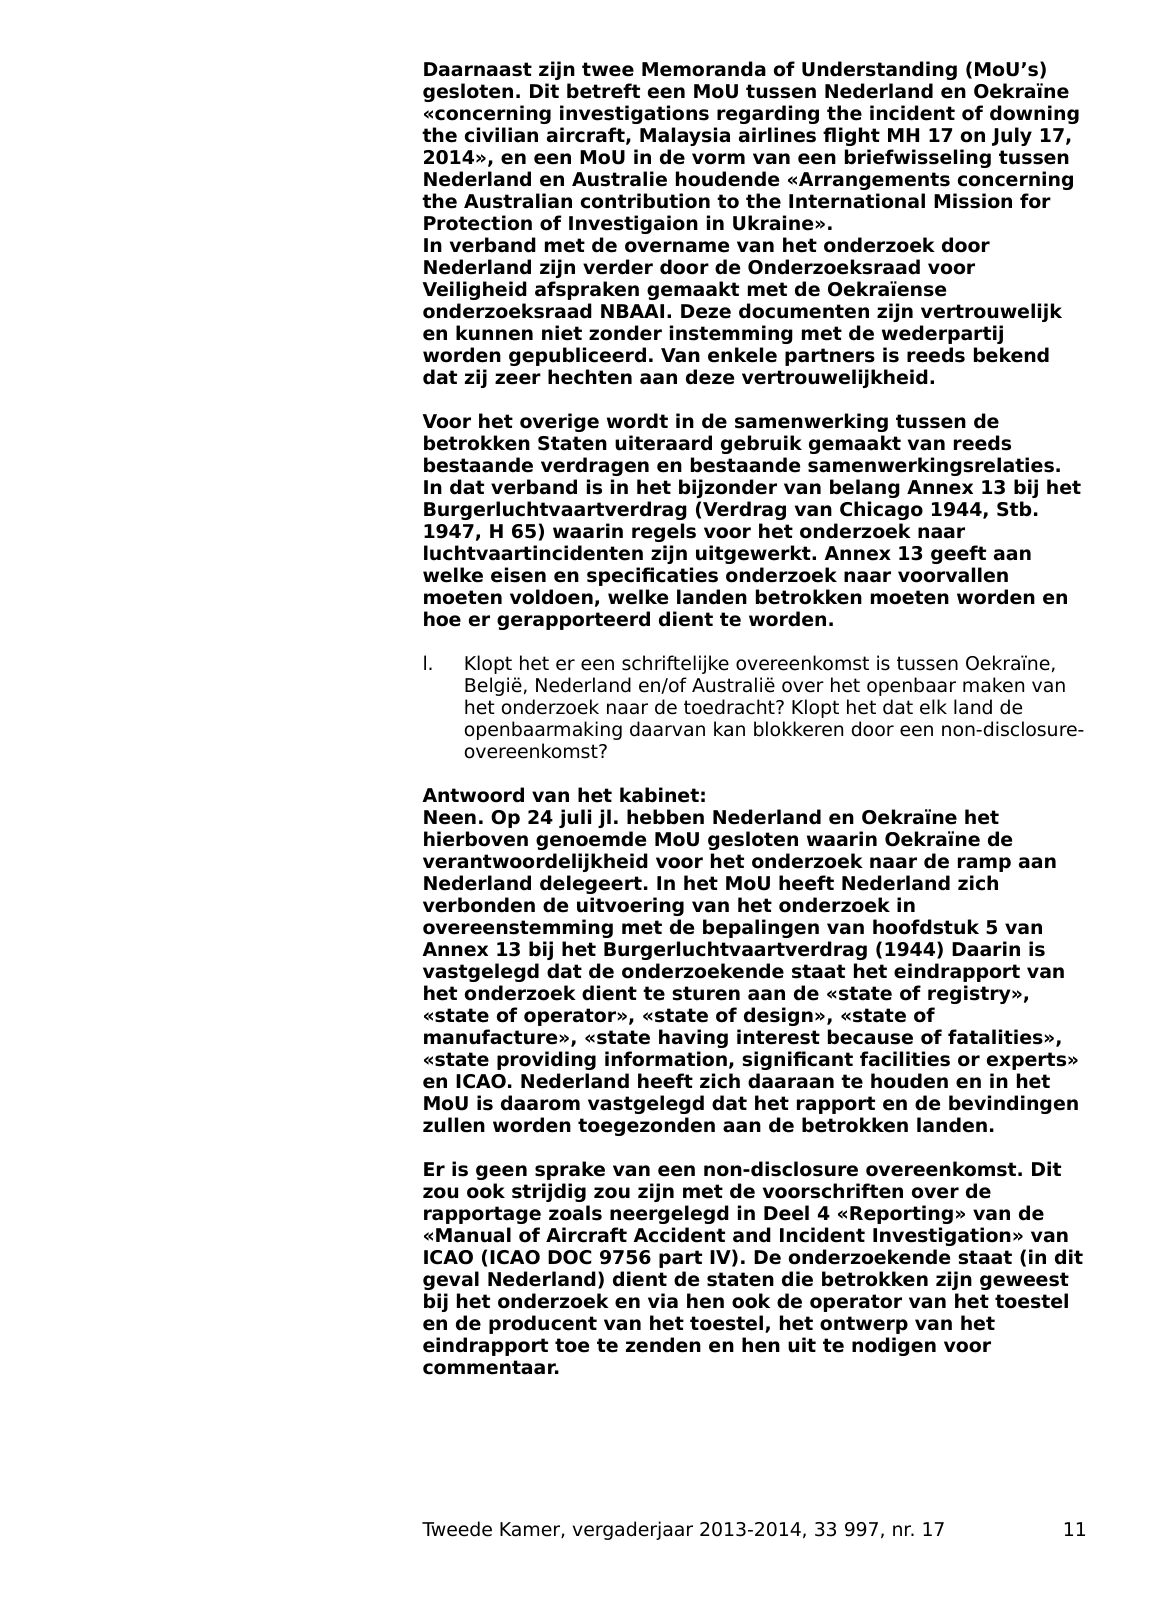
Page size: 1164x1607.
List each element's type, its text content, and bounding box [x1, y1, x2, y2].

text In verband met de overname van het onderzoek door Nederland zijn verder door de Onderzoeksraad voor Veiligheid afspraken gemaakt met de Oekraïense onderzoeksraad NBAAI. Deze documenten zijn vertrouwelijk en kunnen niet zonder instemming met de wederpartij worden gepubliceerd. Van enkele partners is reeds bekend dat zij zeer hechten aan deze vertrouwelijkheid. [422, 235, 1087, 389]
text l. Klopt het er een schriftelijke overeenkomst is tussen Oekraïne, België, Nederland en/of Australië over het openbaar maken van het onderzoek naar de toedracht? Klopt het dat elk land de openbaarmaking daarvan kan blokkeren door een non-disclosure-overeenkomst? [422, 653, 1087, 763]
subtitle Antwoord van het kabinet: [422, 785, 1087, 807]
text Daarnaast zijn twee Memoranda of Understanding (MoU’s) gesloten. Dit betreft een MoU tussen Nederland en Oekraïne «concerning investigations regarding the incident of downing the civilian aircraft, Malaysia airlines flight MH 17 on July 17, 2014», en een MoU in de vorm van een briefwisseling tussen Nederland en Australie houdende «Arrangements concerning the Australian contribution to the International Mission for Protection of Investigaion in Ukraine». [422, 59, 1087, 235]
text Neen. Op 24 juli jl. hebben Nederland en Oekraïne het hierboven genoemde MoU gesloten waarin Oekraïne de verantwoordelijkheid voor het onderzoek naar de ramp aan Nederland delegeert. In het MoU heeft Nederland zich verbonden de uitvoering van het onderzoek in overeenstemming met de bepalingen van hoofdstuk 5 van Annex 13 bij het Burgerluchtvaartverdrag (1944) Daarin is vastgelegd dat de onderzoekende staat het eindrapport van het onderzoek dient te sturen aan de «state of registry», «state of operator», «state of design», «state of manufacture», «state having interest because of fatalities», «state providing information, significant facilities or experts» en ICAO. Nederland heeft zich daaraan te houden en in het MoU is daarom vastgelegd dat het rapport en de bevindingen zullen worden toegezonden aan de betrokken landen. [422, 807, 1087, 1137]
text Er is geen sprake van een non-disclosure overeenkomst. Dit zou ook strijdig zou zijn met de voorschriften over de rapportage zoals neergelegd in Deel 4 «Reporting» van de «Manual of Aircraft Accident and Incident Investigation» van ICAO (ICAO DOC 9756 part IV). De onderzoekende staat (in dit geval Nederland) dient de staten die betrokken zijn geweest bij het onderzoek en via hen ook de operator van het toestel en de producent van het toestel, het ontwerp van het eindrapport toe te zenden en hen uit te nodigen voor commentaar. [422, 1159, 1087, 1379]
text Voor het overige wordt in de samenwerking tussen de betrokken Staten uiteraard gebruik gemaakt van reeds bestaande verdragen en bestaande samenwerkingsrelaties. In dat verband is in het bijzonder van belang Annex 13 bij het Burgerluchtvaartverdrag (Verdrag van Chicago 1944, Stb. 1947, H 65) waarin regels voor het onderzoek naar luchtvaartincidenten zijn uitgewerkt. Annex 13 geeft aan welke eisen en specificaties onderzoek naar voorvallen moeten voldoen, welke landen betrokken moeten worden en hoe er gerapporteerd dient te worden. [422, 411, 1087, 631]
